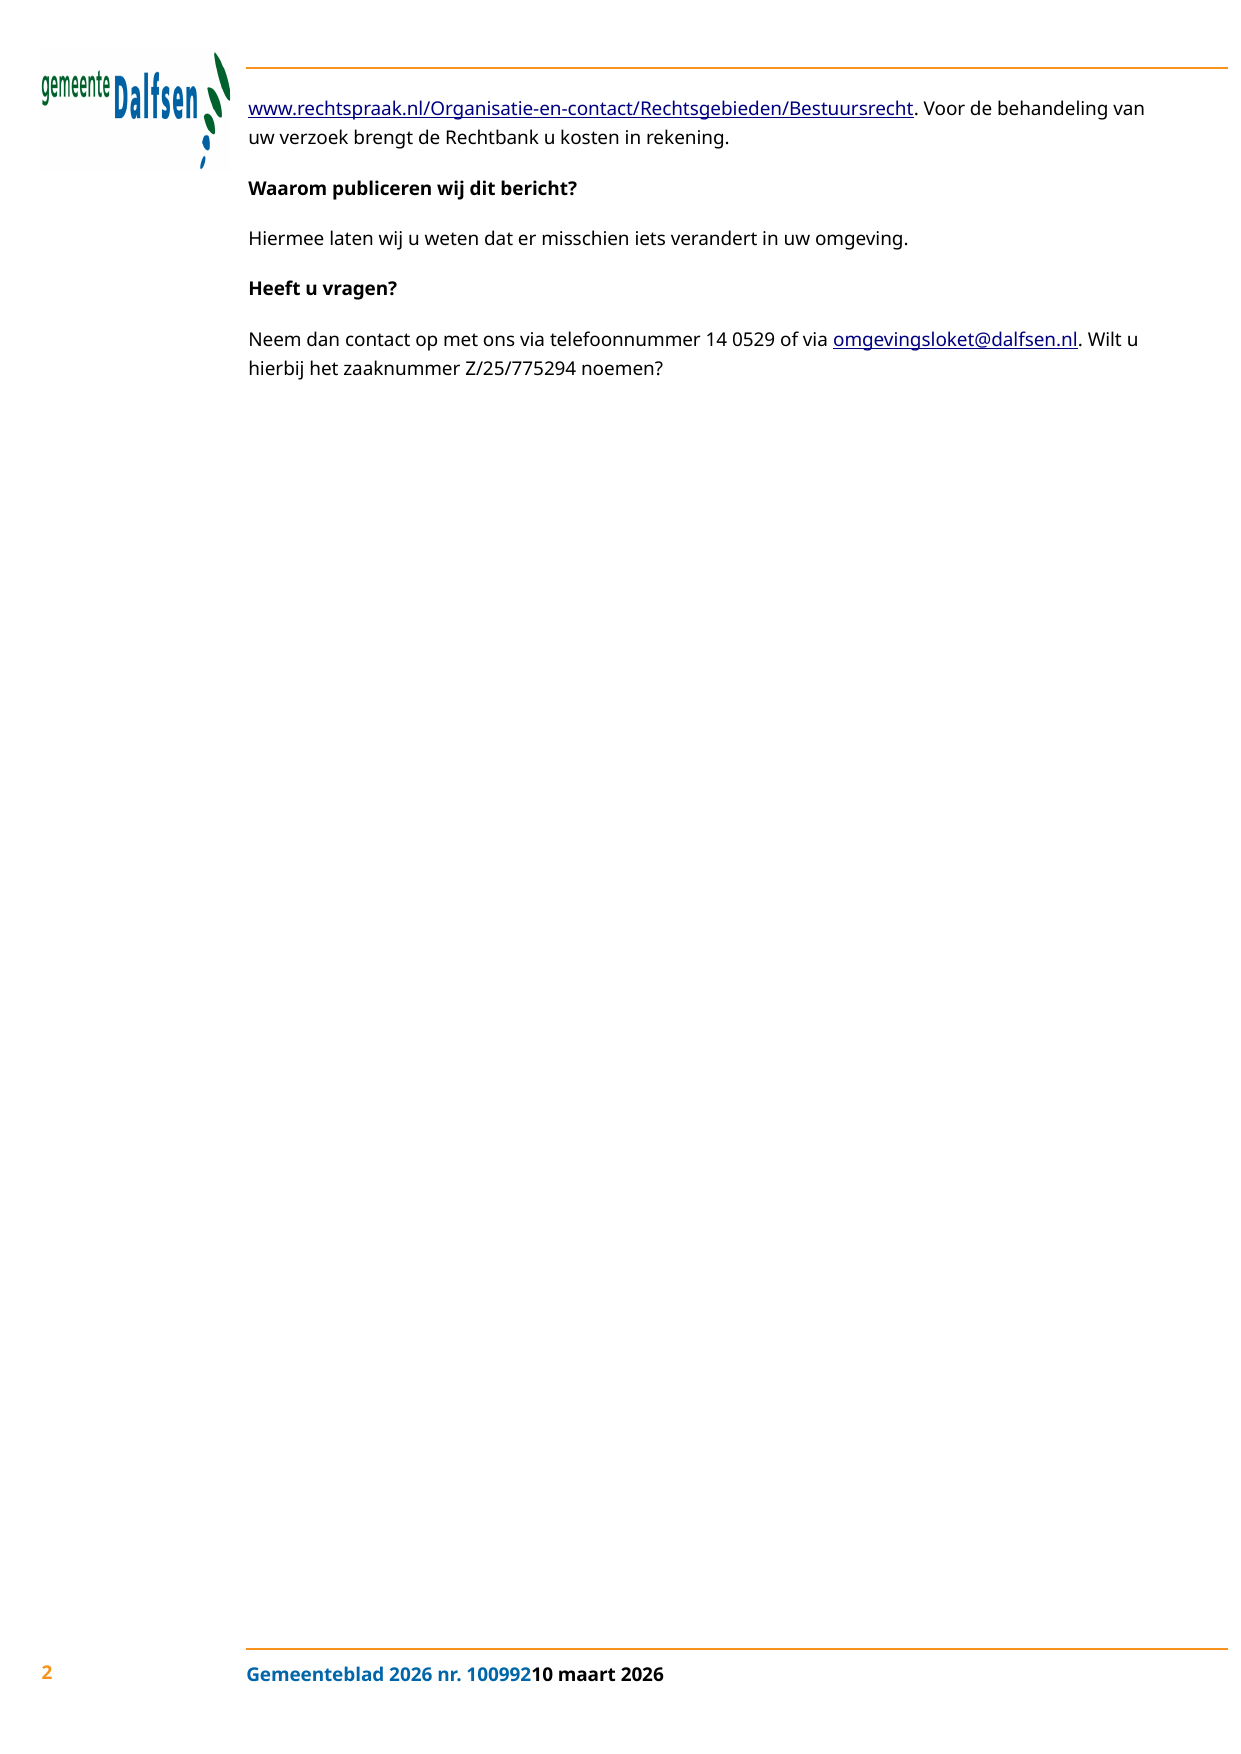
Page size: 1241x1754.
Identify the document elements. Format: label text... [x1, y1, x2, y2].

text Hiermee laten wij u weten dat er misschien iets verandert in uw omgeving. [248, 225, 1152, 251]
text Heeft u vragen? [248, 276, 1152, 301]
text www.rechtspraak.nl/Organisatie-en-contact/Rechtsgebieden/Bestuursrecht. Voor de behandeling van uw verzoek brengt de Rechtbank u kosten in rekening. [248, 95, 1152, 150]
text Neem dan contact op met ons via telefoonnummer 14 0529 of via omgevingsloket@dalfsen.nl. Wilt u hierbij het zaaknummer Z/25/775294 noemen? [248, 326, 1152, 381]
picture [41, 47, 231, 172]
text Waarom publiceren wij dit bericht? [248, 175, 1152, 201]
